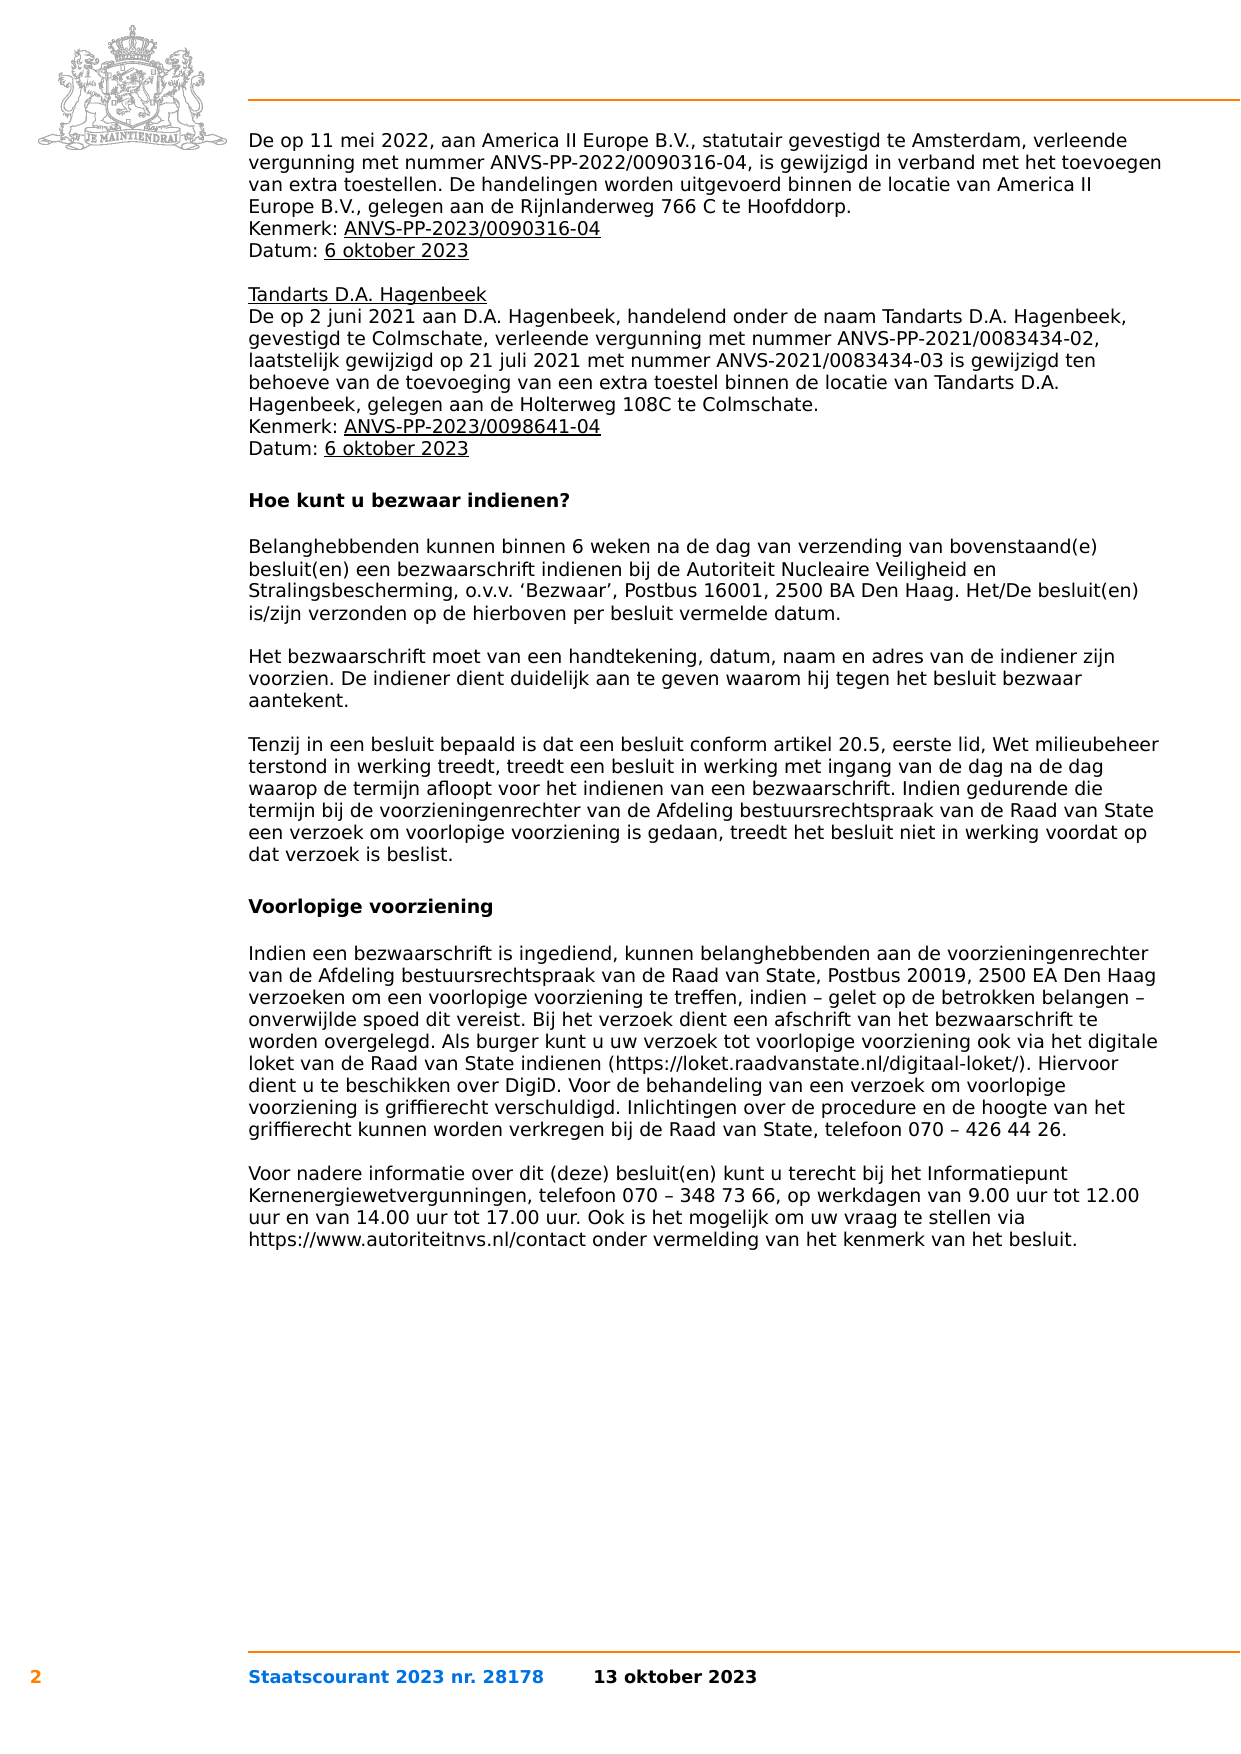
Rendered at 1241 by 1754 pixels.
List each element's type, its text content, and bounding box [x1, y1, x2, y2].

text Voor nadere informatie over dit (deze) besluit(en) kunt u terecht bij het Informatiepunt Kernenergiewetvergunningen, telefoon 070 – 348 73 66, op werkdagen van 9.00 uur tot 12.00 uur en van 14.00 uur tot 17.00 uur. Ook is het mogelijk om uw vraag te stellen via https://www.autoriteitnvs.nl/contact onder vermelding van het kenmerk van het besluit. [248, 1163, 1163, 1251]
text Tenzij in een besluit bepaald is dat een besluit conform artikel 20.5, eerste lid, Wet milieubeheer terstond in werking treedt, treedt een besluit in werking met ingang van de dag na de dag waarop de termijn afloopt voor het indienen van een bezwaarschrift. Indien gedurende die termijn bij de voorzieningenrechter van de Afdeling bestuursrechtspraak van de Raad van State een verzoek om voorlopige voorziening is gedaan, treedt het besluit niet in werking voordat op dat verzoek is beslist. [248, 734, 1163, 866]
text Kenmerk: ANVS-PP-2023/0098641-04 [248, 416, 1163, 437]
subtitle Voorlopige voorziening [248, 896, 1163, 918]
picture [38, 25, 227, 150]
text Indien een bezwaarschrift is ingediend, kunnen belanghebbenden aan de voorzieningenrechter van de Afdeling bestuursrechtspraak van de Raad van State, Postbus 20019, 2500 EA Den Haag verzoeken om een voorlopige voorziening te treffen, indien – gelet op de betrokken belangen – onverwijlde spoed dit vereist. Bij het verzoek dient een afschrift van het bezwaarschrift te worden overgelegd. Als burger kunt u uw verzoek tot voorlopige voorziening ook via het digitale loket van de Raad van State indienen (https://loket.raadvanstate.nl/digitaal-loket/). Hiervoor dient u te beschikken over DigiD. Voor de behandeling van een verzoek om voorlopige voorziening is griffierecht verschuldigd. Inlichtingen over de procedure en de hoogte van het griffierecht kunnen worden verkregen bij de Raad van State, telefoon 070 – 426 44 26. [248, 943, 1163, 1141]
text Belanghebbenden kunnen binnen 6 weken na de dag van verzending van bovenstaand(e) besluit(en) een bezwaarschrift indienen bij de Autoriteit Nucleaire Veiligheid en Stralingsbescherming, o.v.v. ‘Bezwaar’, Postbus 16001, 2500 BA Den Haag. Het/De besluit(en) is/zijn verzonden op de hierboven per besluit vermelde datum. [248, 536, 1163, 624]
text Tandarts D.A. Hagenbeek [248, 284, 1163, 306]
text Kenmerk: ANVS-PP-2023/0090316-04 [248, 218, 1163, 240]
text Datum: 6 oktober 2023 [248, 437, 1163, 459]
text Datum: 6 oktober 2023 [248, 240, 1163, 262]
text De op 11 mei 2022, aan America II Europe B.V., statutair gevestigd te Amsterdam, verleende vergunning met nummer ANVS-PP-2022/0090316-04, is gewijzigd in verband met het toevoegen van extra toestellen. De handelingen worden uitgevoerd binnen de locatie van America II Europe B.V., gelegen aan de Rijnlanderweg 766 C te Hoofddorp. [248, 130, 1163, 218]
subtitle Hoe kunt u bezwaar indienen? [248, 489, 1163, 511]
text Het bezwaarschrift moet van een handtekening, datum, naam en adres van de indiener zijn voorzien. De indiener dient duidelijk aan te geven waarom hij tegen het besluit bezwaar aantekent. [248, 646, 1163, 712]
text De op 2 juni 2021 aan D.A. Hagenbeek, handelend onder de naam Tandarts D.A. Hagenbeek, gevestigd te Colmschate, verleende vergunning met nummer ANVS-PP-2021/0083434-02, laatstelijk gewijzigd op 21 juli 2021 met nummer ANVS-2021/0083434-03 is gewijzigd ten behoeve van de toevoeging van een extra toestel binnen de locatie van Tandarts D.A. Hagenbeek, gelegen aan de Holterweg 108C te Colmschate. [248, 306, 1163, 416]
